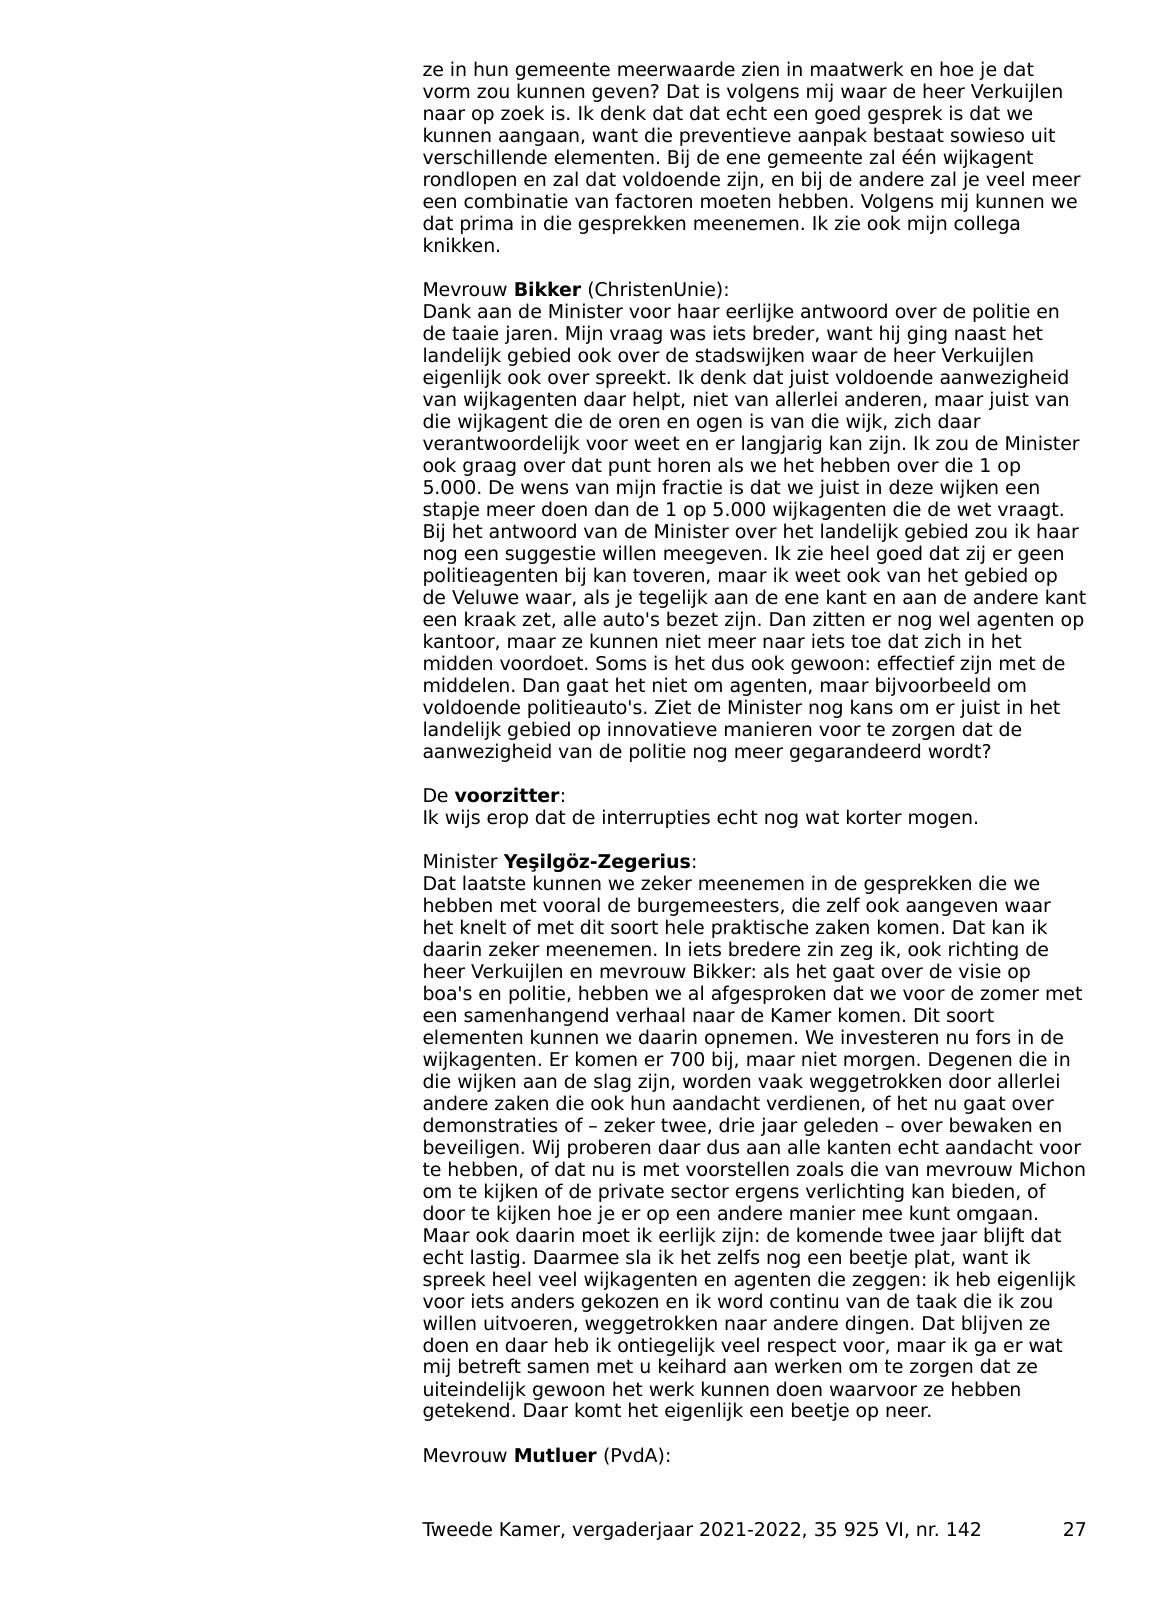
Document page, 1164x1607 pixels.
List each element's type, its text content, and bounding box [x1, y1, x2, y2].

text Mevrouw Mutluer (PvdA): [422, 1444, 1087, 1467]
text Mevrouw Bikker (ChristenUnie): [422, 279, 1087, 301]
text Dat laatste kunnen we zeker meenemen in de gesprekken die we hebben met vooral de burgemeesters, die zelf ook aangeven waar het knelt of met dit soort hele praktische zaken komen. Dat kan ik daarin zeker meenemen. In iets bredere zin zeg ik, ook richting de heer Verkuijlen en mevrouw Bikker: als het gaat over de visie op boa's en politie, hebben we al afgesproken dat we voor de zomer met een samenhangend verhaal naar de Kamer komen. Dit soort elementen kunnen we daarin opnemen. We investeren nu fors in de wijkagenten. Er komen er 700 bij, maar niet morgen. Degenen die in die wijken aan de slag zijn, worden vaak weggetrokken door allerlei andere zaken die ook hun aandacht verdienen, of het nu gaat over demonstraties of – zeker twee, drie jaar geleden – over bewaken en beveiligen. Wij proberen daar dus aan alle kanten echt aandacht voor te hebben, of dat nu is met voorstellen zoals die van mevrouw Michon om te kijken of de private sector ergens verlichting kan bieden, of door te kijken hoe je er op een andere manier mee kunt omgaan. Maar ook daarin moet ik eerlijk zijn: de komende twee jaar blijft dat echt lastig. Daarmee sla ik het zelfs nog een beetje plat, want ik spreek heel veel wijkagenten en agenten die zeggen: ik heb eigenlijk voor iets anders gekozen en ik word continu van de taak die ik zou willen uitvoeren, weggetrokken naar andere dingen. Dat blijven ze doen en daar heb ik ontiegelijk veel respect voor, maar ik ga er wat mij betreft samen met u keihard aan werken om te zorgen dat ze uiteindelijk gewoon het werk kunnen doen waarvoor ze hebben getekend. Daar komt het eigenlijk een beetje op neer. [422, 873, 1087, 1422]
text Dank aan de Minister voor haar eerlijke antwoord over de politie en de taaie jaren. Mijn vraag was iets breder, want hij ging naast het landelijk gebied ook over de stadswijken waar de heer Verkuijlen eigenlijk ook over spreekt. Ik denk dat juist voldoende aanwezigheid van wijkagenten daar helpt, niet van allerlei anderen, maar juist van die wijkagent die de oren en ogen is van die wijk, zich daar verantwoordelijk voor weet en er langjarig kan zijn. Ik zou de Minister ook graag over dat punt horen als we het hebben over die 1 op 5.000. De wens van mijn fractie is dat we juist in deze wijken een stapje meer doen dan de 1 op 5.000 wijkagenten die de wet vraagt. [422, 301, 1087, 521]
text ze in hun gemeente meerwaarde zien in maatwerk en hoe je dat vorm zou kunnen geven? Dat is volgens mij waar de heer Verkuijlen naar op zoek is. Ik denk dat dat echt een goed gesprek is dat we kunnen aangaan, want die preventieve aanpak bestaat sowieso uit verschillende elementen. Bij de ene gemeente zal één wijkagent rondlopen en zal dat voldoende zijn, en bij de andere zal je veel meer een combinatie van factoren moeten hebben. Volgens mij kunnen we dat prima in die gesprekken meenemen. Ik zie ook mijn collega knikken. [422, 59, 1087, 257]
text Bij het antwoord van de Minister over het landelijk gebied zou ik haar nog een suggestie willen meegeven. Ik zie heel goed dat zij er geen politieagenten bij kan toveren, maar ik weet ook van het gebied op de Veluwe waar, als je tegelijk aan de ene kant en aan de andere kant een kraak zet, alle auto's bezet zijn. Dan zitten er nog wel agenten op kantoor, maar ze kunnen niet meer naar iets toe dat zich in het midden voordoet. Soms is het dus ook gewoon: effectief zijn met de middelen. Dan gaat het niet om agenten, maar bijvoorbeeld om voldoende politieauto's. Ziet de Minister nog kans om er juist in het landelijk gebied op innovatieve manieren voor te zorgen dat de aanwezigheid van de politie nog meer gegarandeerd wordt? [422, 521, 1087, 763]
text Ik wijs erop dat de interrupties echt nog wat korter mogen. [422, 807, 1087, 829]
text Minister Yeşilgöz-Zegerius: [422, 851, 1087, 873]
text De voorzitter: [422, 785, 1087, 807]
